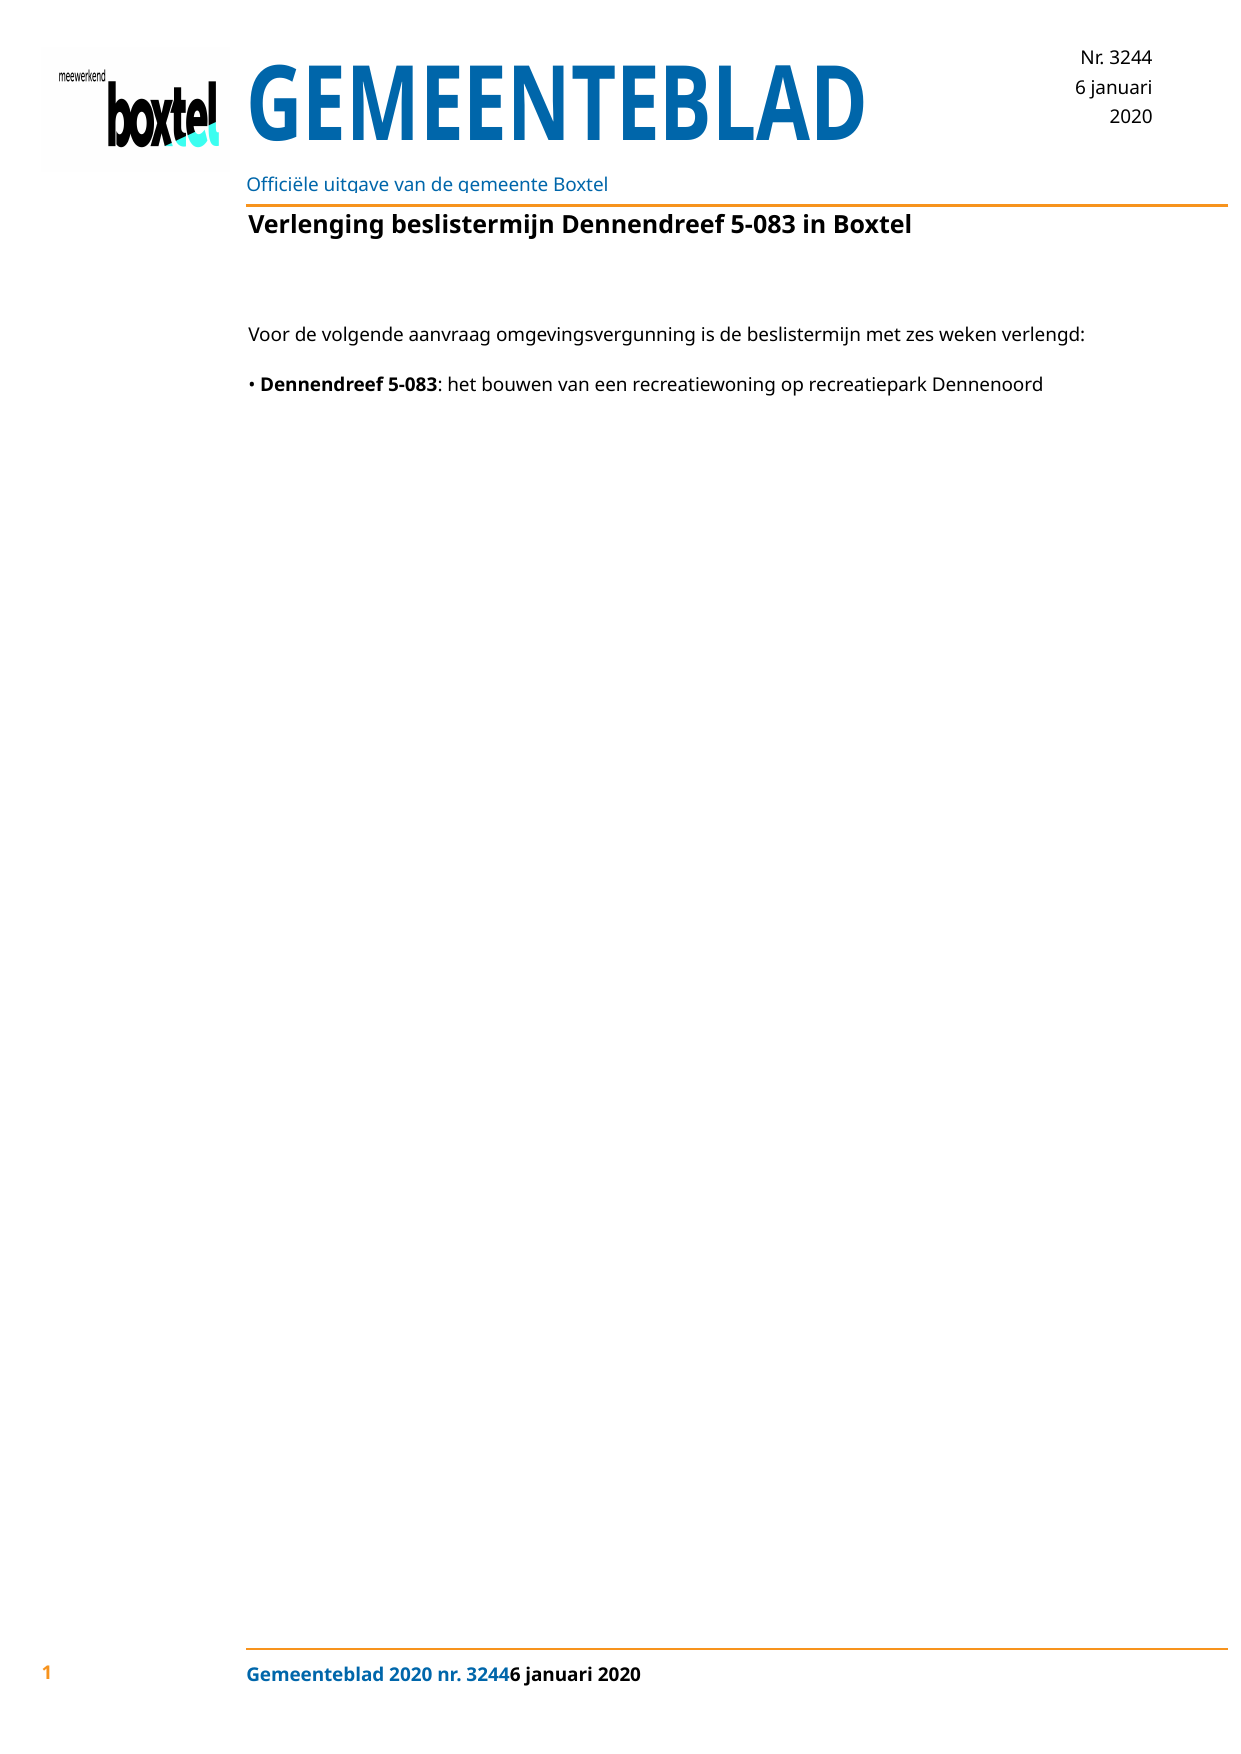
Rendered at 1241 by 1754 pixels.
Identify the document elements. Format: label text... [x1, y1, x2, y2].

text Voor de volgende aanvraag omgevingsvergunning is de beslistermijn met zes weken verlengd: [248, 321, 1152, 346]
text • Dennendreef 5-083: het bouwen van een recreatiewoning op recreatiepark Dennenoord [248, 371, 1152, 397]
text Verlenging beslistermijn Dennendreef 5-083 in Boxtel [248, 207, 1152, 241]
picture [41, 47, 231, 172]
